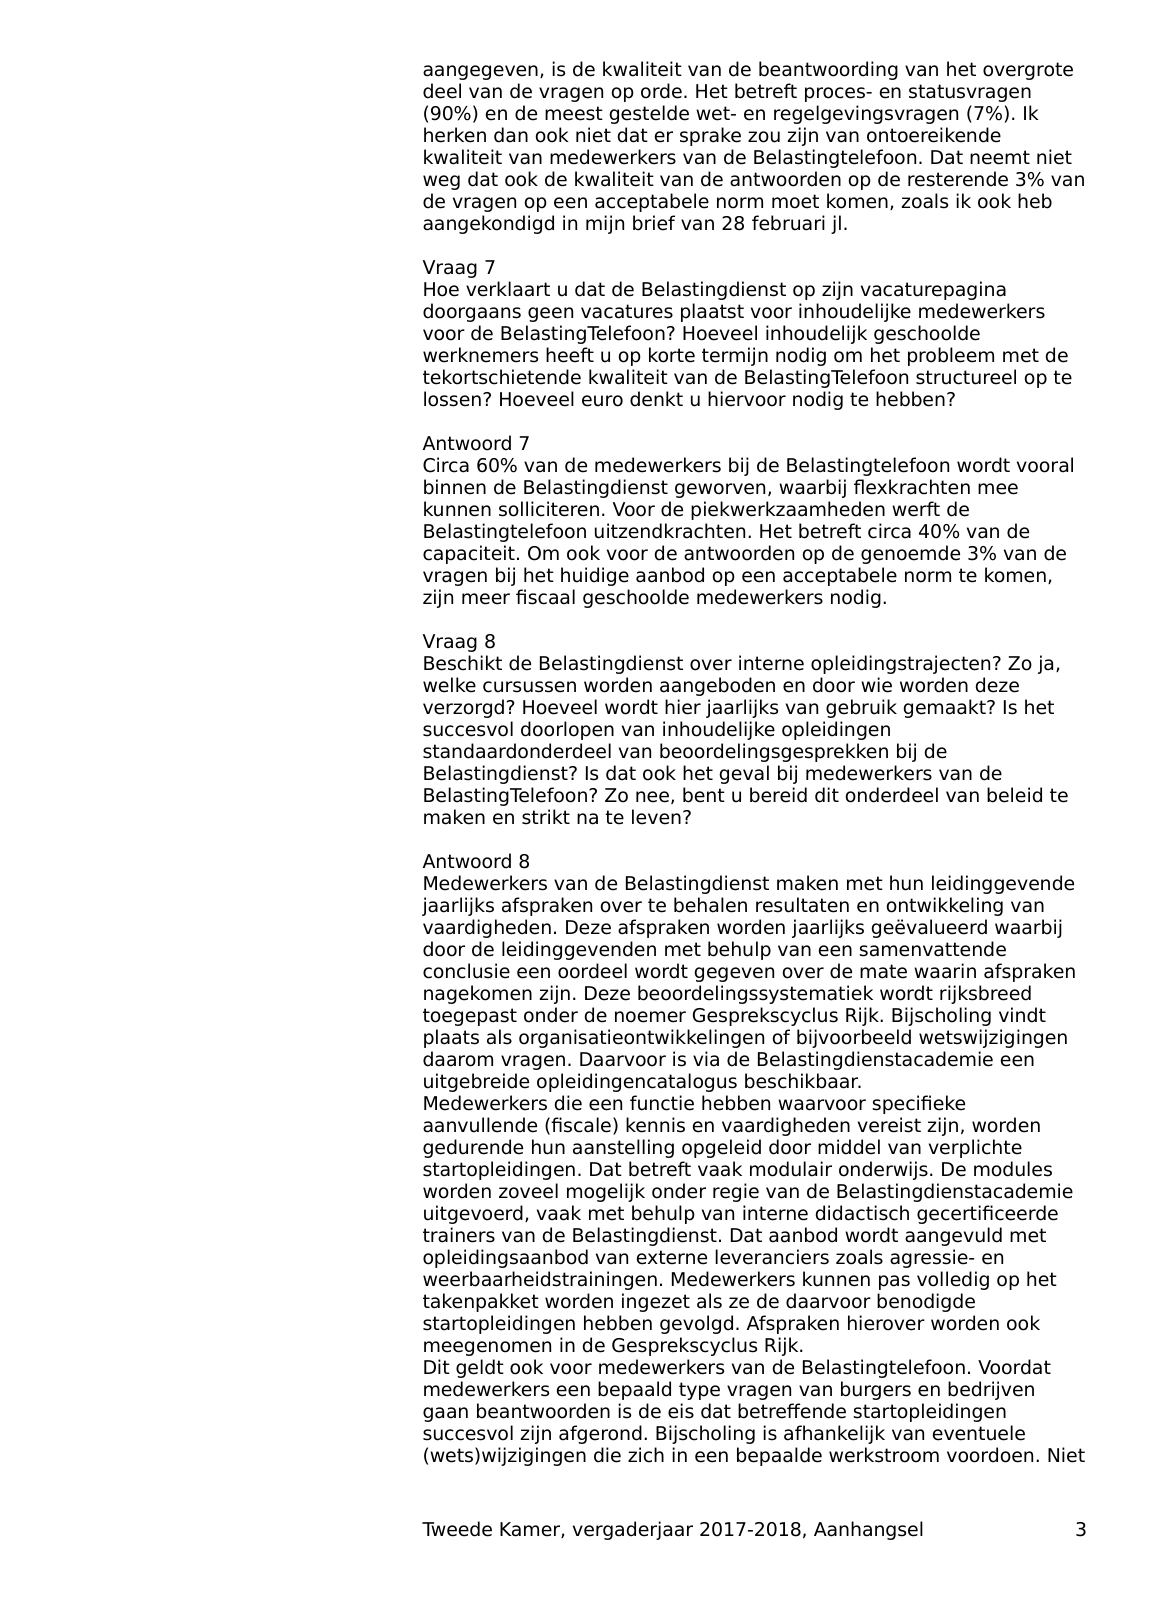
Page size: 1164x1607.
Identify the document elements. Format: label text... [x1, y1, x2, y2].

text Antwoord 7 [422, 433, 1087, 455]
text Beschikt de Belastingdienst over interne opleidingstrajecten? Zo ja, welke cursussen worden aangeboden en door wie worden deze verzorgd? Hoeveel wordt hier jaarlijks van gebruik gemaakt? Is het succesvol doorlopen van inhoudelijke opleidingen standaardonderdeel van beoordelingsgesprekken bij de Belastingdienst? Is dat ook het geval bij medewerkers van de BelastingTelefoon? Zo nee, bent u bereid dit onderdeel van beleid te maken en strikt na te leven? [422, 653, 1087, 829]
text Medewerkers van de Belastingdienst maken met hun leidinggevende jaarlijks afspraken over te behalen resultaten en ontwikkeling van vaardigheden. Deze afspraken worden jaarlijks geëvalueerd waarbij door de leidinggevenden met behulp van een samenvattende conclusie een oordeel wordt gegeven over de mate waarin afspraken nagekomen zijn. Deze beoordelingssystematiek wordt rijksbreed toegepast onder de noemer Gesprekscyclus Rijk. Bijscholing vindt plaats als organisatieontwikkelingen of bijvoorbeeld wetswijzigingen daarom vragen. Daarvoor is via de Belastingdienstacademie een uitgebreide opleidingencatalogus beschikbaar. [422, 873, 1087, 1093]
text Medewerkers die een functie hebben waarvoor specifieke aanvullende (fiscale) kennis en vaardigheden vereist zijn, worden gedurende hun aanstelling opgeleid door middel van verplichte startopleidingen. Dat betreft vaak modulair onderwijs. De modules worden zoveel mogelijk onder regie van de Belastingdienstacademie uitgevoerd, vaak met behulp van interne didactisch gecertificeerde trainers van de Belastingdienst. Dat aanbod wordt aangevuld met opleidingsaanbod van externe leveranciers zoals agressie- en weerbaarheidstrainingen. Medewerkers kunnen pas volledig op het takenpakket worden ingezet als ze de daarvoor benodigde startopleidingen hebben gevolgd. Afspraken hierover worden ook meegenomen in de Gesprekscyclus Rijk. [422, 1093, 1087, 1357]
text Vraag 7 [422, 257, 1087, 279]
text Vraag 8 [422, 631, 1087, 653]
text Circa 60% van de medewerkers bij de Belastingtelefoon wordt vooral binnen de Belastingdienst geworven, waarbij flexkrachten mee kunnen solliciteren. Voor de piekwerkzaamheden werft de Belastingtelefoon uitzendkrachten. Het betreft circa 40% van de capaciteit. Om ook voor de antwoorden op de genoemde 3% van de vragen bij het huidige aanbod op een acceptabele norm te komen, zijn meer fiscaal geschoolde medewerkers nodig. [422, 455, 1087, 609]
text Dit geldt ook voor medewerkers van de Belastingtelefoon. Voordat medewerkers een bepaald type vragen van burgers en bedrijven gaan beantwoorden is de eis dat betreffende startopleidingen succesvol zijn afgerond. Bijscholing is afhankelijk van eventuele (wets)wijzigingen die zich in een bepaalde werkstroom voordoen. Niet [422, 1357, 1087, 1467]
text Antwoord 8 [422, 851, 1087, 873]
text Hoe verklaart u dat de Belastingdienst op zijn vacaturepagina doorgaans geen vacatures plaatst voor inhoudelijke medewerkers voor de BelastingTelefoon? Hoeveel inhoudelijk geschoolde werknemers heeft u op korte termijn nodig om het probleem met de tekortschietende kwaliteit van de BelastingTelefoon structureel op te lossen? Hoeveel euro denkt u hiervoor nodig te hebben? [422, 279, 1087, 411]
text aangegeven, is de kwaliteit van de beantwoording van het overgrote deel van de vragen op orde. Het betreft proces- en statusvragen (90%) en de meest gestelde wet- en regelgevingsvragen (7%). Ik herken dan ook niet dat er sprake zou zijn van ontoereikende kwaliteit van medewerkers van de Belastingtelefoon. Dat neemt niet weg dat ook de kwaliteit van de antwoorden op de resterende 3% van de vragen op een acceptabele norm moet komen, zoals ik ook heb aangekondigd in mijn brief van 28 februari jl. [422, 59, 1087, 235]
